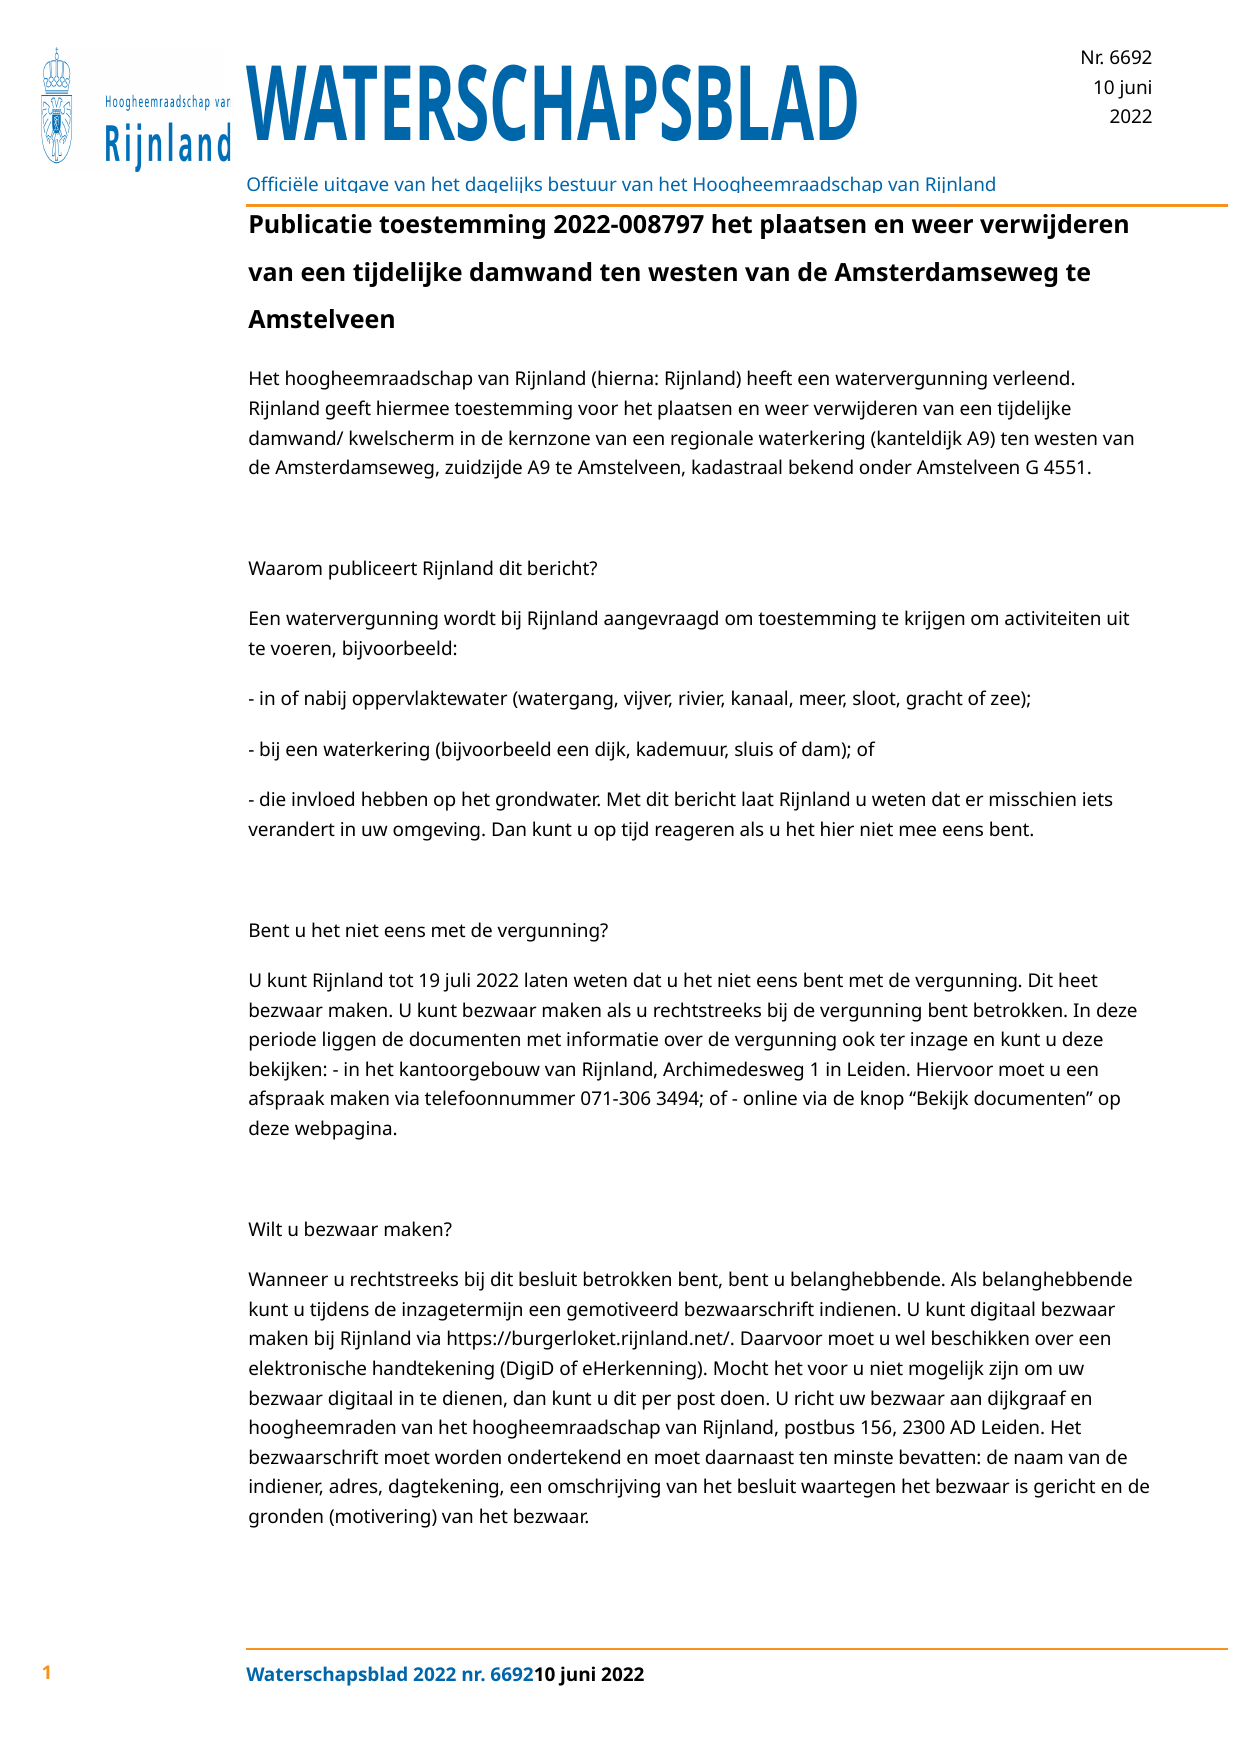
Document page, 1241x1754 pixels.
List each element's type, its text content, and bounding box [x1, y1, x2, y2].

text - bij een waterkering (bijvoorbeeld een dijk, kademuur, sluis of dam); of [248, 736, 1152, 762]
text Het hoogheemraadschap van Rijnland (hierna: Rijnland) heeft een watervergunning verleend. Rijnland geeft hiermee toestemming voor het plaatsen en weer verwijderen van een tijdelijke damwand/ kwelscherm in de kernzone van een regionale waterkering (kanteldijk A9) ten westen van de Amsterdamseweg, zuidzijde A9 te Amstelveen, kadastraal bekend onder Amstelveen G 4551. [248, 366, 1152, 480]
picture [41, 47, 231, 172]
text Een watervergunning wordt bij Rijnland aangevraagd om toestemming te krijgen om activiteiten uit te voeren, bijvoorbeeld: [248, 606, 1152, 661]
text Wilt u bezwaar maken? [248, 1216, 1152, 1242]
text - die invloed hebben op het grondwater. Met dit bericht laat Rijnland u weten dat er misschien iets verandert in uw omgeving. Dan kunt u op tijd reageren als u het hier niet mee eens bent. [248, 786, 1152, 842]
text Bent u het niet eens met de vergunning? [248, 917, 1152, 942]
text Wanneer u rechtstreeks bij dit besluit betrokken bent, bent u belanghebbende. Als belanghebbende kunt u tijdens de inzagetermijn een gemotiveerd bezwaarschrift indienen. U kunt digitaal bezwaar maken bij Rijnland via https://burgerloket.rijnland.net/. Daarvoor moet u wel beschikken over een elektronische handtekening (DigiD of eHerkenning). Mocht het voor u niet mogelijk zijn om uw bezwaar digitaal in te dienen, dan kunt u dit per post doen. U richt uw bezwaar aan dijkgraaf en hoogheemraden van het hoogheemraadschap van Rijnland, postbus 156, 2300 AD Leiden. Het bezwaarschrift moet worden ondertekend en moet daarnaast ten minste bevatten: de naam van de indiener, adres, dagtekening, een omschrijving van het besluit waartegen het bezwaar is gericht en de gronden (motivering) van het bezwaar. [248, 1266, 1152, 1529]
text Waarom publiceert Rijnland dit bericht? [248, 555, 1152, 581]
text Publicatie toestemming 2022-008797 het plaatsen en weer verwijderen van een tijdelijke damwand ten westen van de Amsterdamseweg te Amstelveen [248, 207, 1152, 336]
text - in of nabij oppervlaktewater (watergang, vijver, rivier, kanaal, meer, sloot, gracht of zee); [248, 686, 1152, 711]
text U kunt Rijnland tot 19 juli 2022 laten weten dat u het niet eens bent met de vergunning. Dit heet bezwaar maken. U kunt bezwaar maken als u rechtstreeks bij de vergunning bent betrokken. In deze periode liggen de documenten met informatie over de vergunning ook ter inzage en kunt u deze bekijken: - in het kantoorgebouw van Rijnland, Archimedesweg 1 in Leiden. Hiervoor moet u een afspraak maken via telefoonnummer 071-306 3494; of - online via de knop “Bekijk documenten” op deze webpagina. [248, 967, 1152, 1141]
